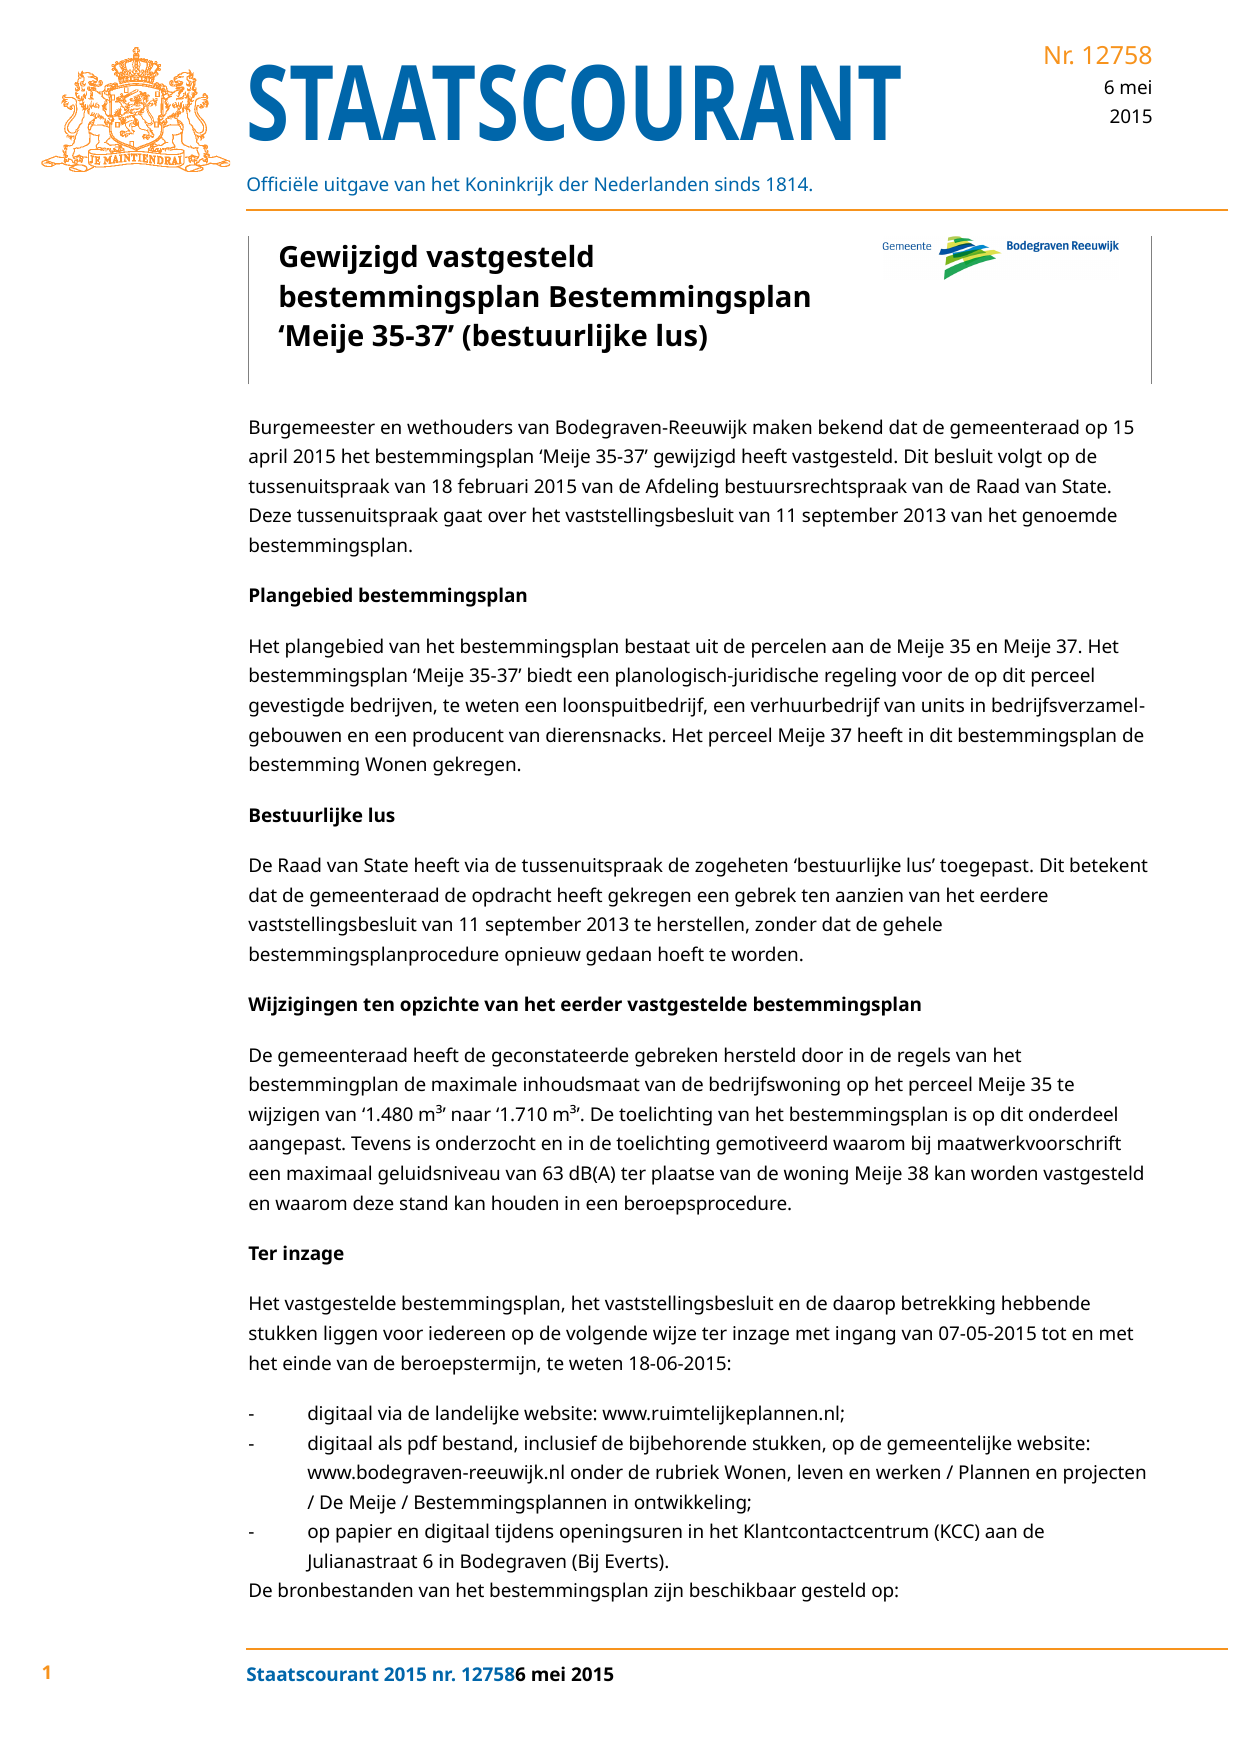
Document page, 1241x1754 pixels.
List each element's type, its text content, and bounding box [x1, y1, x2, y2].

text Bestuurlijke lus [248, 802, 1152, 828]
text De bronbestanden van het bestemmingsplan zijn beschikbaar gesteld op: [248, 1578, 1152, 1603]
table_header [850, 236, 1151, 384]
text De Raad van State heeft via de tussenuitspraak de zogeheten ‘bestuurlijke lus’ toegepast. Dit betekent dat de gemeenteraad de opdracht heeft gekregen een gebrek ten aanzien van het eerdere vaststellingsbesluit van 11 september 2013 te herstellen, zonder dat de gehele bestemmingsplanprocedure opnieuw gedaan hoeft te worden. [248, 852, 1152, 967]
list digitaal via de landelijke website: www.ruimtelijkeplannen.nl; [248, 1400, 1152, 1426]
picture [882, 236, 1119, 280]
text Ter inzage [248, 1240, 1152, 1266]
text Burgemeester en wethouders van Bodegraven-Reeuwijk maken bekend dat de gemeenteraad op 15 april 2015 het bestemmingsplan ‘Meije 35-37’ gewijzigd heeft vastgesteld. Dit besluit volgt op de tussenuitspraak van 18 februari 2015 van de Afdeling bestuursrechtspraak van de Raad van State. Deze tussenuitspraak gaat over het vaststellingsbesluit van 11 september 2013 van het genoemde bestemmingsplan. [248, 414, 1152, 558]
text Wijzigingen ten opzichte van het eerder vastgestelde bestemmingsplan [248, 991, 1152, 1017]
text Het vastgestelde bestemmingsplan, het vaststellingsbesluit en de daarop betrekking hebbende stukken liggen voor iedereen op de volgende wijze ter inzage met ingang van 07-05-2015 tot en met het einde van de beroepstermijn, te weten 18-06-2015: [248, 1291, 1152, 1376]
list op papier en digitaal tijdens openingsuren in het Klantcontactcentrum (KCC) aan de Julianastraat 6 in Bodegraven (Bij Everts). [248, 1518, 1152, 1574]
table_header Gewijzigd vastgesteld bestemmingsplan Bestemmingsplan ‘Meije 35-37’ (bestuurlijke lus) [249, 236, 850, 384]
text De gemeenteraad heeft de geconstateerde gebreken hersteld door in de regels van het bestemmingplan de maximale inhoudsmaat van de bedrijfswoning op het perceel Meije 35 te wijzigen van ‘1.480 m³’ naar ‘1.710 m³’. De toelichting van het bestemmingsplan is op dit onderdeel aangepast. Tevens is onderzocht en in de toelichting gemotiveerd waarom bij maatwerkvoorschrift een maximaal geluidsniveau van 63 dB(A) ter plaatse van de woning Meije 38 kan worden vastgesteld en waarom deze stand kan houden in een beroepsprocedure. [248, 1042, 1152, 1216]
picture [41, 47, 231, 172]
list digitaal als pdf bestand, inclusief de bijbehorende stukken, op de gemeentelijke website: www.bodegraven-reeuwijk.nl onder de rubriek Wonen, leven en werken / Plannen en projecten / De Meije / Bestemmingsplannen in ontwikkeling; [248, 1430, 1152, 1515]
text Plangebied bestemmingsplan [248, 583, 1152, 608]
text Het plangebied van het bestemmingsplan bestaat uit de percelen aan de Meije 35 en Meije 37. Het bestemmingsplan ‘Meije 35-37’ biedt een planologisch-juridische regeling voor de op dit perceel gevestigde bedrijven, te weten een loonspuitbedrijf, een verhuurbedrijf van units in bedrijfsverzamel­gebouwen en een producent van dierensnacks. Het perceel Meije 37 heeft in dit bestemmingsplan de bestemming Wonen gekregen. [248, 633, 1152, 777]
